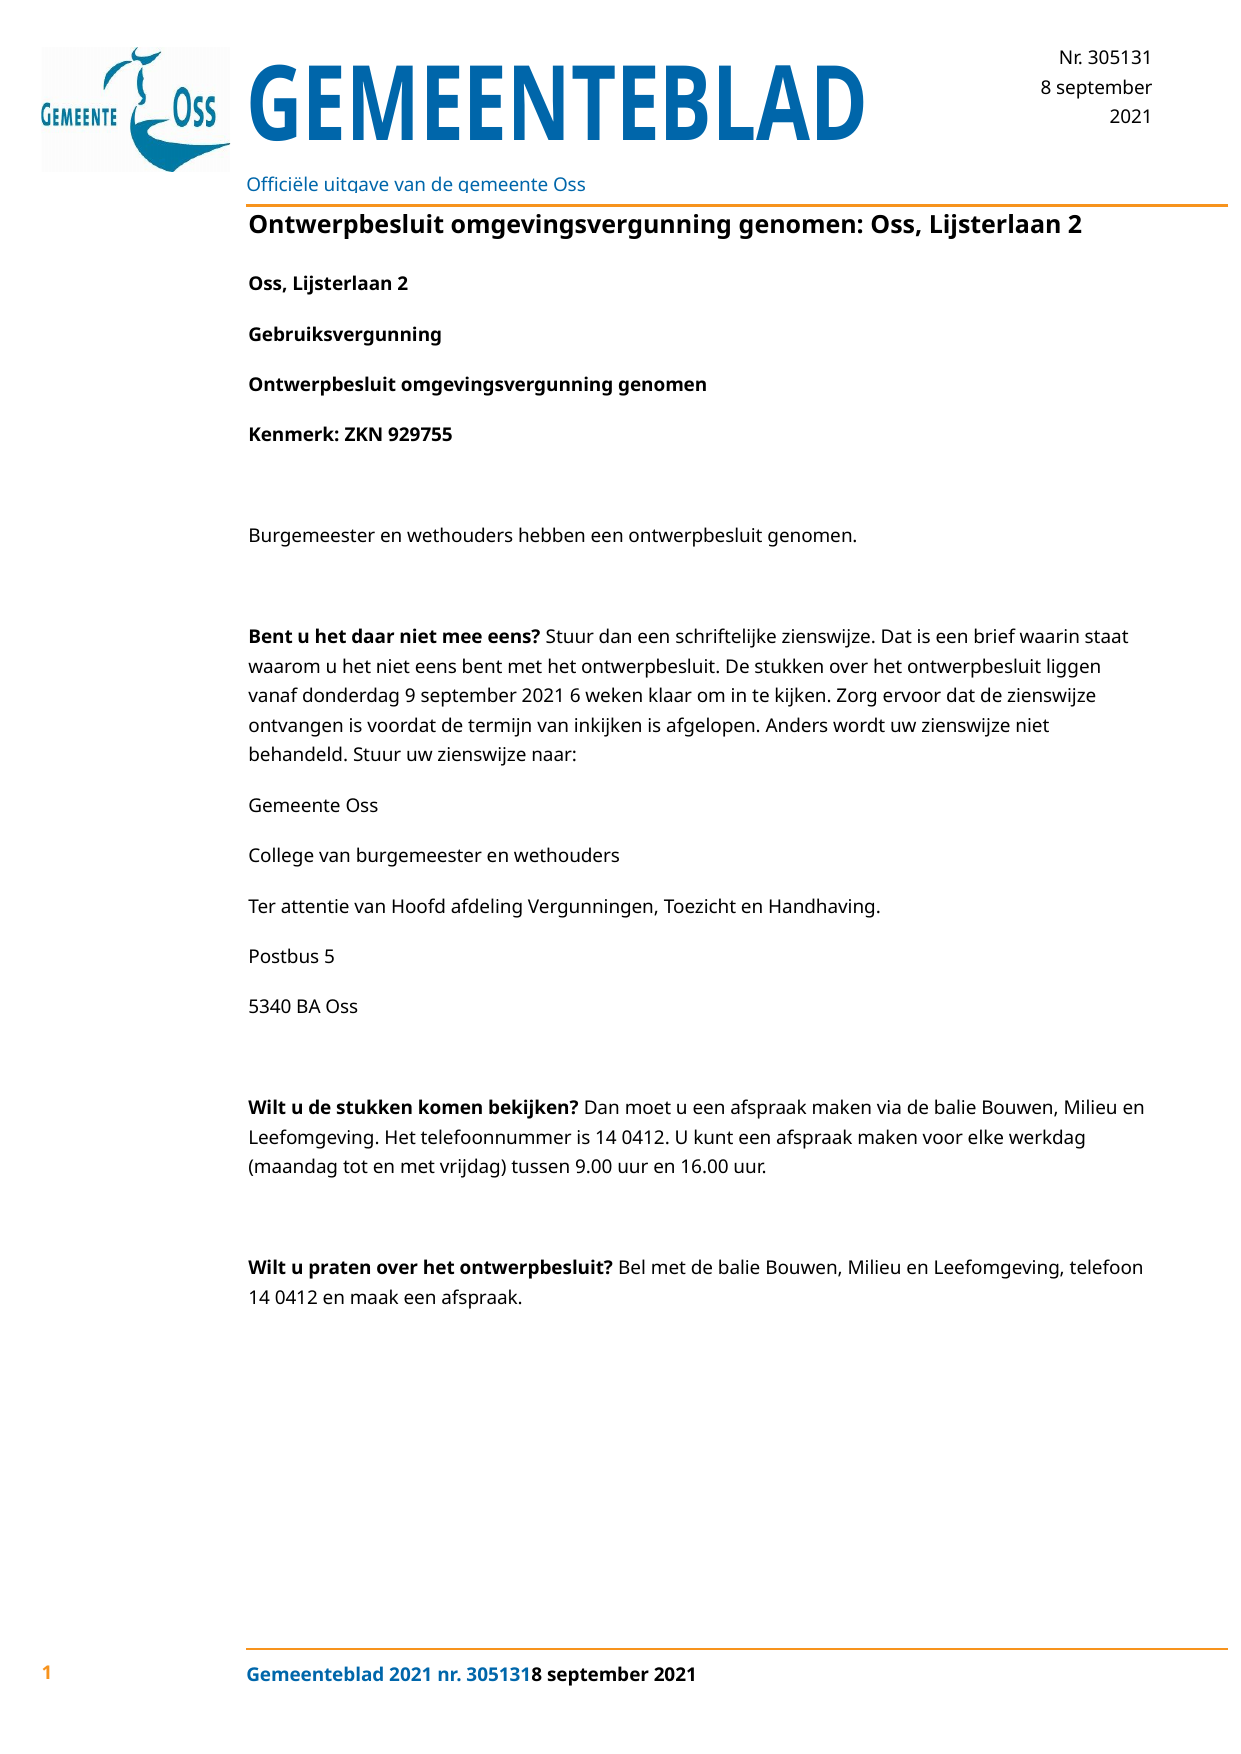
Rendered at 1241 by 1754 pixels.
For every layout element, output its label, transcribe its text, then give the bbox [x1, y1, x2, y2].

text Ontwerpbesluit omgevingsvergunning genomen [248, 371, 1152, 397]
text Gemeente Oss [248, 792, 1152, 818]
text Oss, Lijsterlaan 2 [248, 270, 1152, 296]
text Gebruiksvergunning [248, 321, 1152, 346]
text Wilt u de stukken komen bekijken? Dan moet u een afspraak maken via de balie Bouwen, Milieu en Leefomgeving. Het telefoonnummer is 14 0412. U kunt een afspraak maken voor elke werkdag (maandag tot en met vrijdag) tussen 9.00 uur en 16.00 uur. [248, 1094, 1152, 1179]
picture [41, 47, 231, 172]
text Bent u het daar niet mee eens? Stuur dan een schriftelijke zienswijze. Dat is een brief waarin staat waarom u het niet eens bent met het ontwerpbesluit. De stukken over het ontwerpbesluit liggen vanaf donderdag 9 september 2021 6 weken klaar om in te kijken. Zorg ervoor dat de zienswijze ontvangen is voordat de termijn van inkijken is afgelopen. Anders wordt uw zienswijze niet behandeld. Stuur uw zienswijze naar: [248, 623, 1152, 767]
text 5340 BA Oss [248, 994, 1152, 1019]
text Ter attentie van Hoofd afdeling Vergunningen, Toezicht en Handhaving. [248, 893, 1152, 918]
text Postbus 5 [248, 943, 1152, 969]
text Burgemeester en wethouders hebben een ontwerpbesluit genomen. [248, 522, 1152, 548]
text Wilt u praten over het ontwerpbesluit? Bel met de balie Bouwen, Milieu en Leefomgeving, telefoon 14 0412 en maak een afspraak. [248, 1254, 1152, 1310]
text College van burgemeester en wethouders [248, 842, 1152, 868]
text Ontwerpbesluit omgevingsvergunning genomen: Oss, Lijsterlaan 2 [248, 207, 1152, 241]
text Kenmerk: ZKN 929755 [248, 422, 1152, 447]
